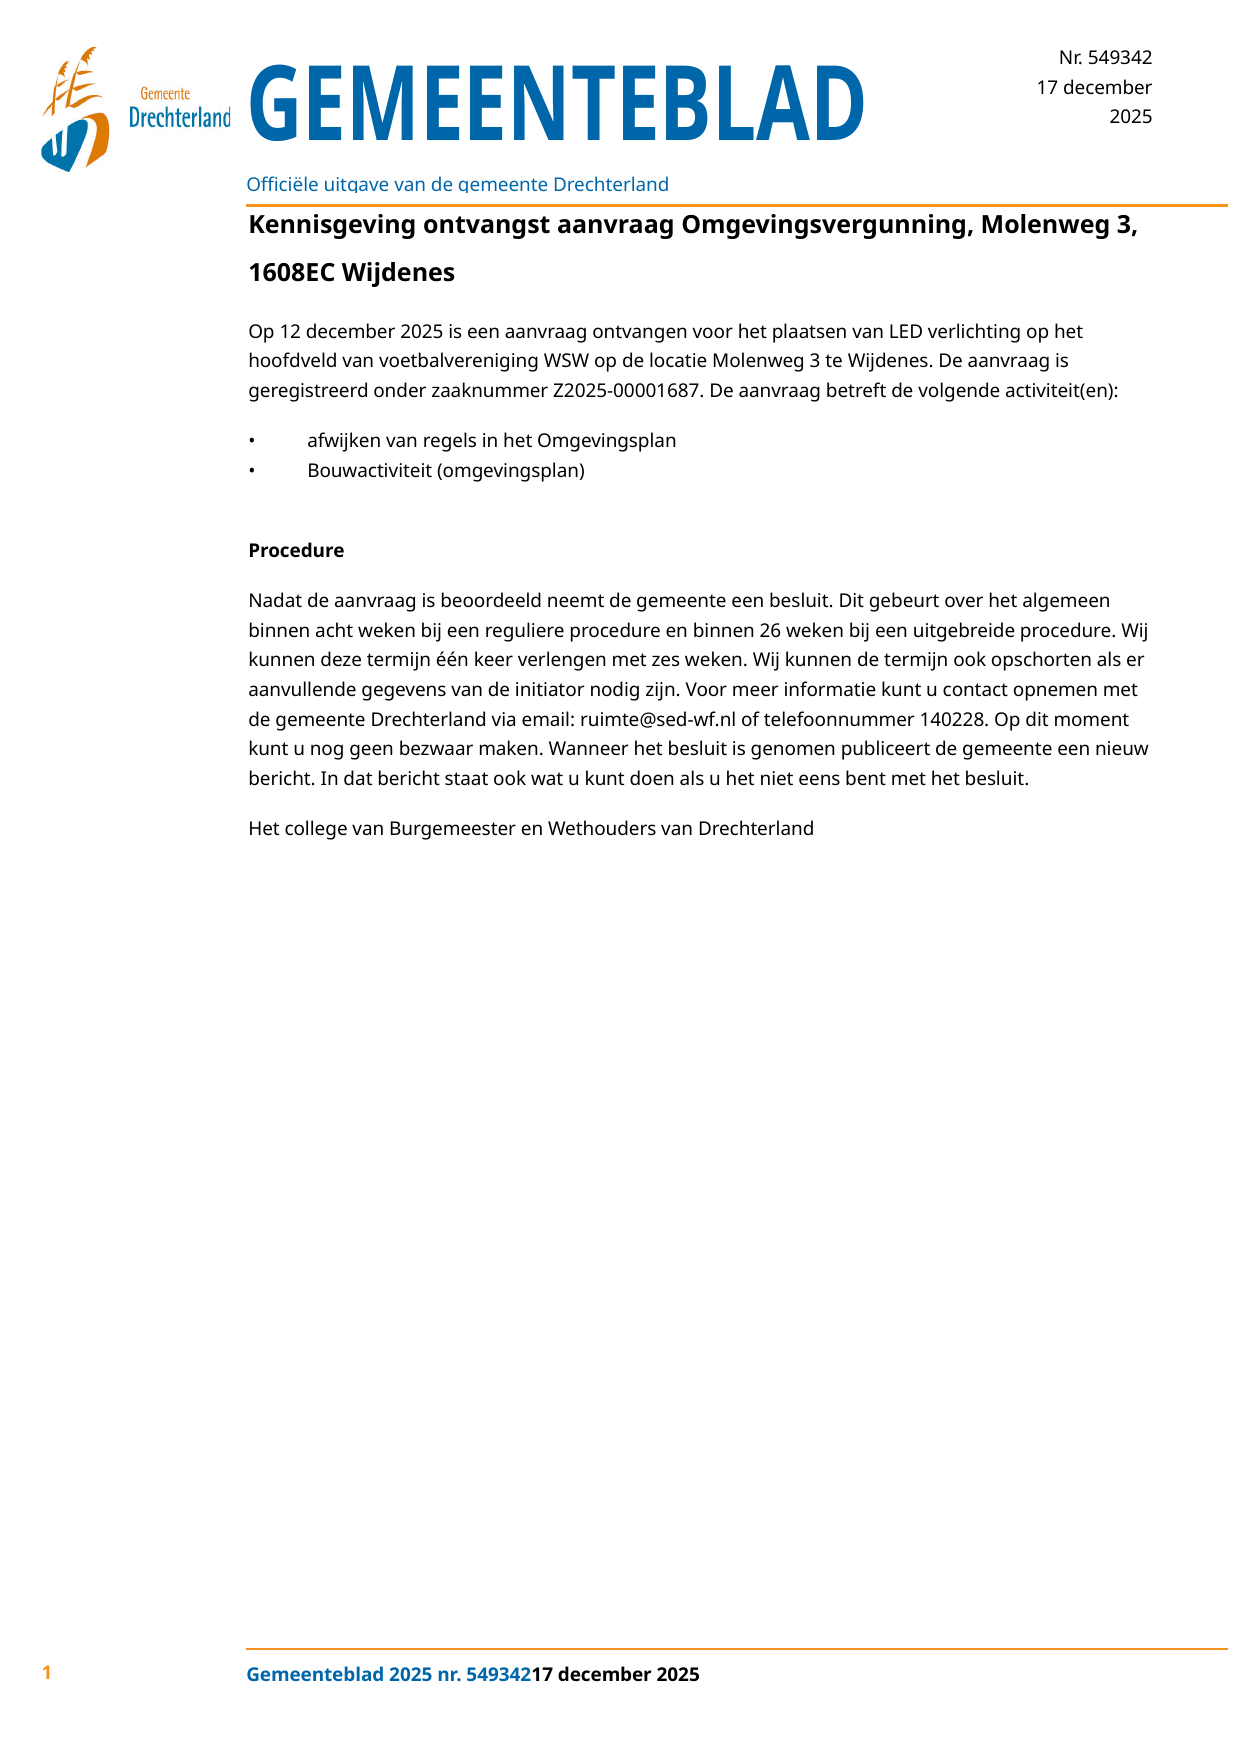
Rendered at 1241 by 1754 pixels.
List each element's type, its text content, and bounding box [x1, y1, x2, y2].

picture [41, 47, 231, 172]
text Op 12 december 2025 is een aanvraag ontvangen voor het plaatsen van LED verlichting op het hoofdveld van voetbalvereniging WSW op de locatie Molenweg 3 te Wijdenes. De aanvraag is geregistreerd onder zaaknummer Z2025-00001687. De aanvraag betreft de volgende activiteit(en): [248, 318, 1152, 403]
text Het college van Burgemeester en Wethouders van Drechterland [248, 815, 1152, 841]
picture [41, 158, 64, 172]
text Nadat de aanvraag is beoordeeld neemt de gemeente een besluit. Dit gebeurt over het algemeen binnen acht weken bij een reguliere procedure en binnen 26 weken bij een uitgebreide procedure. Wij kunnen deze termijn één keer verlengen met zes weken. Wij kunnen de termijn ook opschorten als er aanvullende gegevens van de initiator nodig zijn. Voor meer informatie kunt u contact opnemen met de gemeente Drechterland via email: ruimte@sed-wf.nl of telefoonnummer 140228. Op dit moment kunt u nog geen bezwaar maken. Wanneer het besluit is genomen publiceert de gemeente een nieuw bericht. In dat bericht staat ook wat u kunt doen als u het niet eens bent met het besluit. [248, 587, 1152, 791]
list Bouwactiviteit (omgevingsplan) [248, 457, 1152, 483]
picture [226, 115, 231, 124]
text Procedure [248, 537, 1152, 563]
text Kennisgeving ontvangst aanvraag Omgevingsvergunning, Molenweg 3, 1608EC Wijdenes [248, 207, 1152, 288]
list afwijken van regels in het Omgevingsplan [248, 427, 1152, 453]
